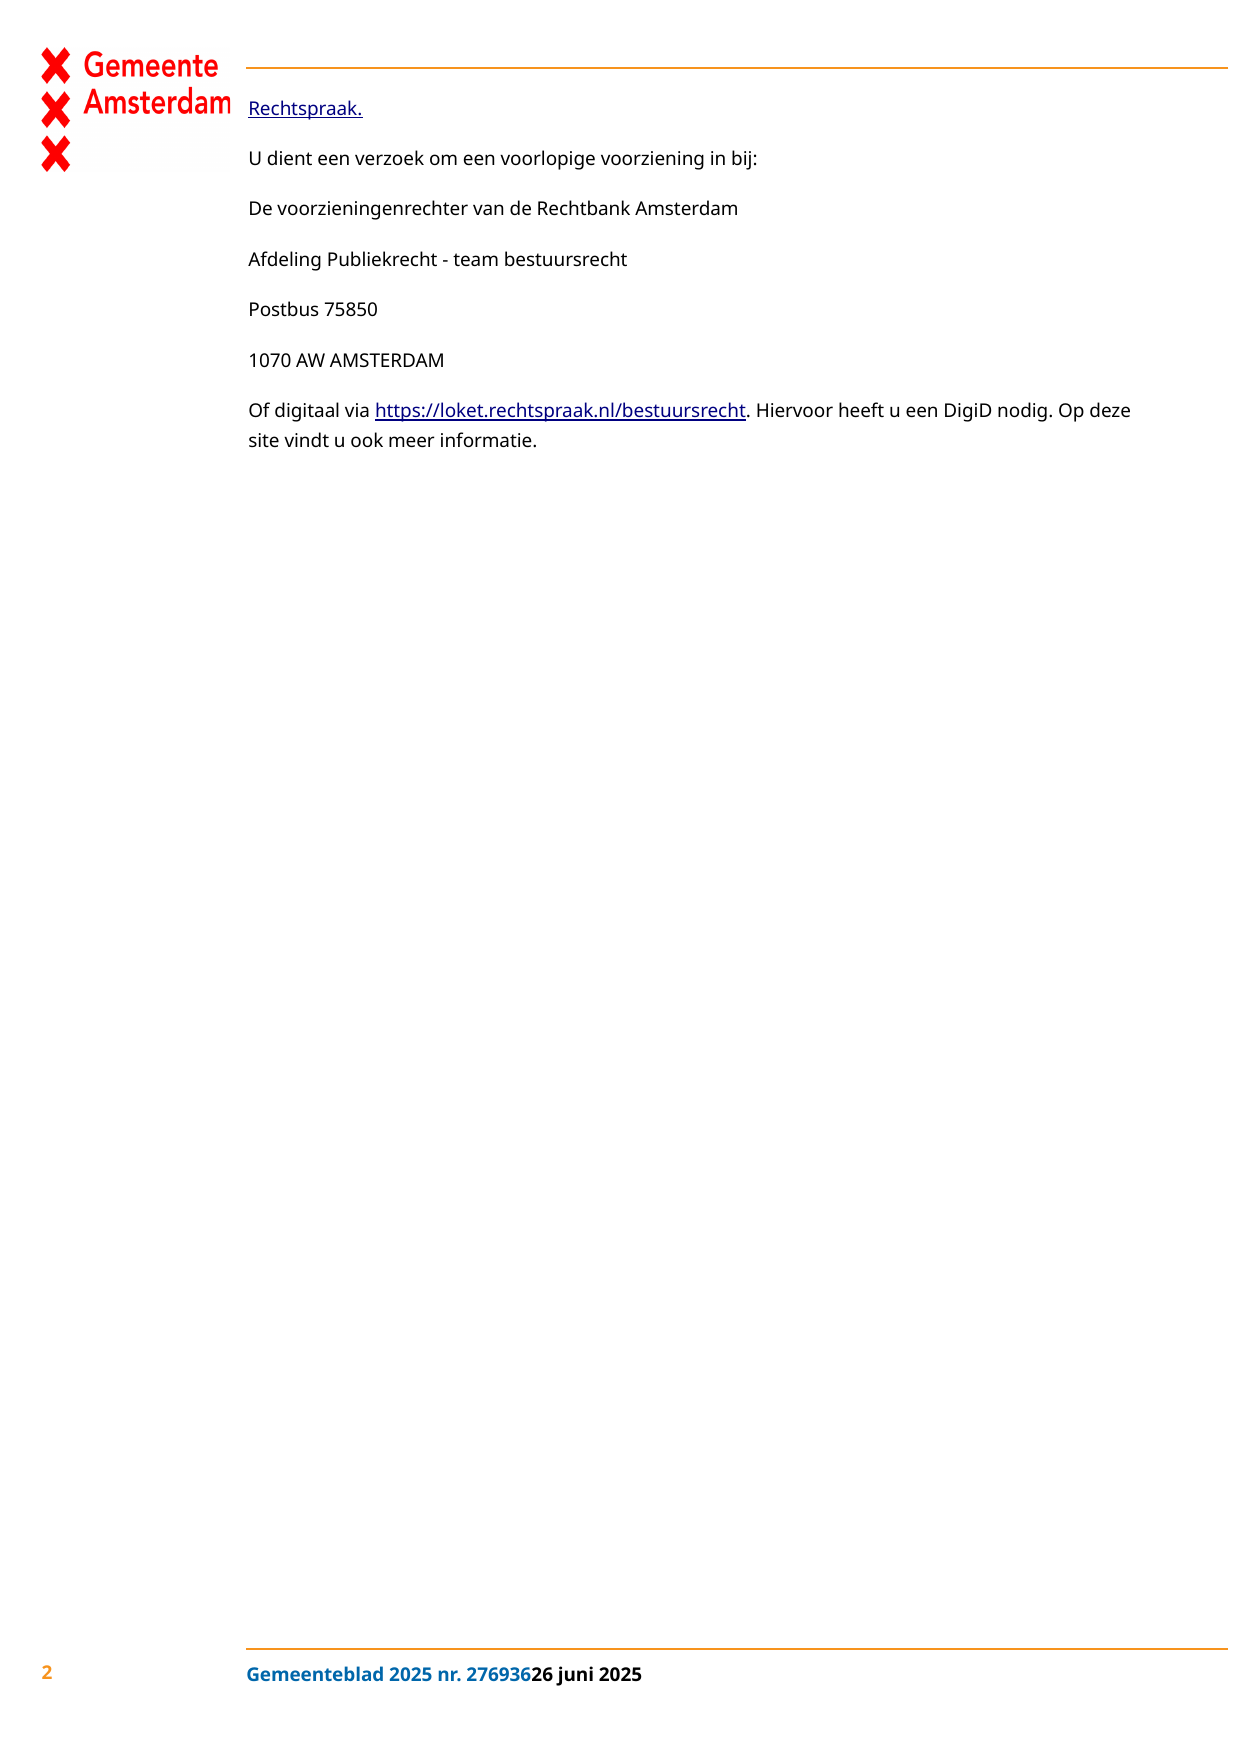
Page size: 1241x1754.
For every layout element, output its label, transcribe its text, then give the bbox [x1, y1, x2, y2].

text Rechtspraak. [248, 95, 1152, 121]
text Afdeling Publiekrecht - team bestuursrecht [248, 246, 1152, 272]
text De voorzieningenrechter van de Rechtbank Amsterdam [248, 196, 1152, 221]
text 1070 AW AMSTERDAM [248, 347, 1152, 373]
text Postbus 75850 [248, 296, 1152, 322]
text U dient een verzoek om een voorlopige voorziening in bij: [248, 145, 1152, 171]
picture [41, 47, 231, 172]
text Of digitaal via https://loket.rechtspraak.nl/bestuursrecht. Hiervoor heeft u een DigiD nodig. Op deze site vindt u ook meer informatie. [248, 397, 1152, 453]
